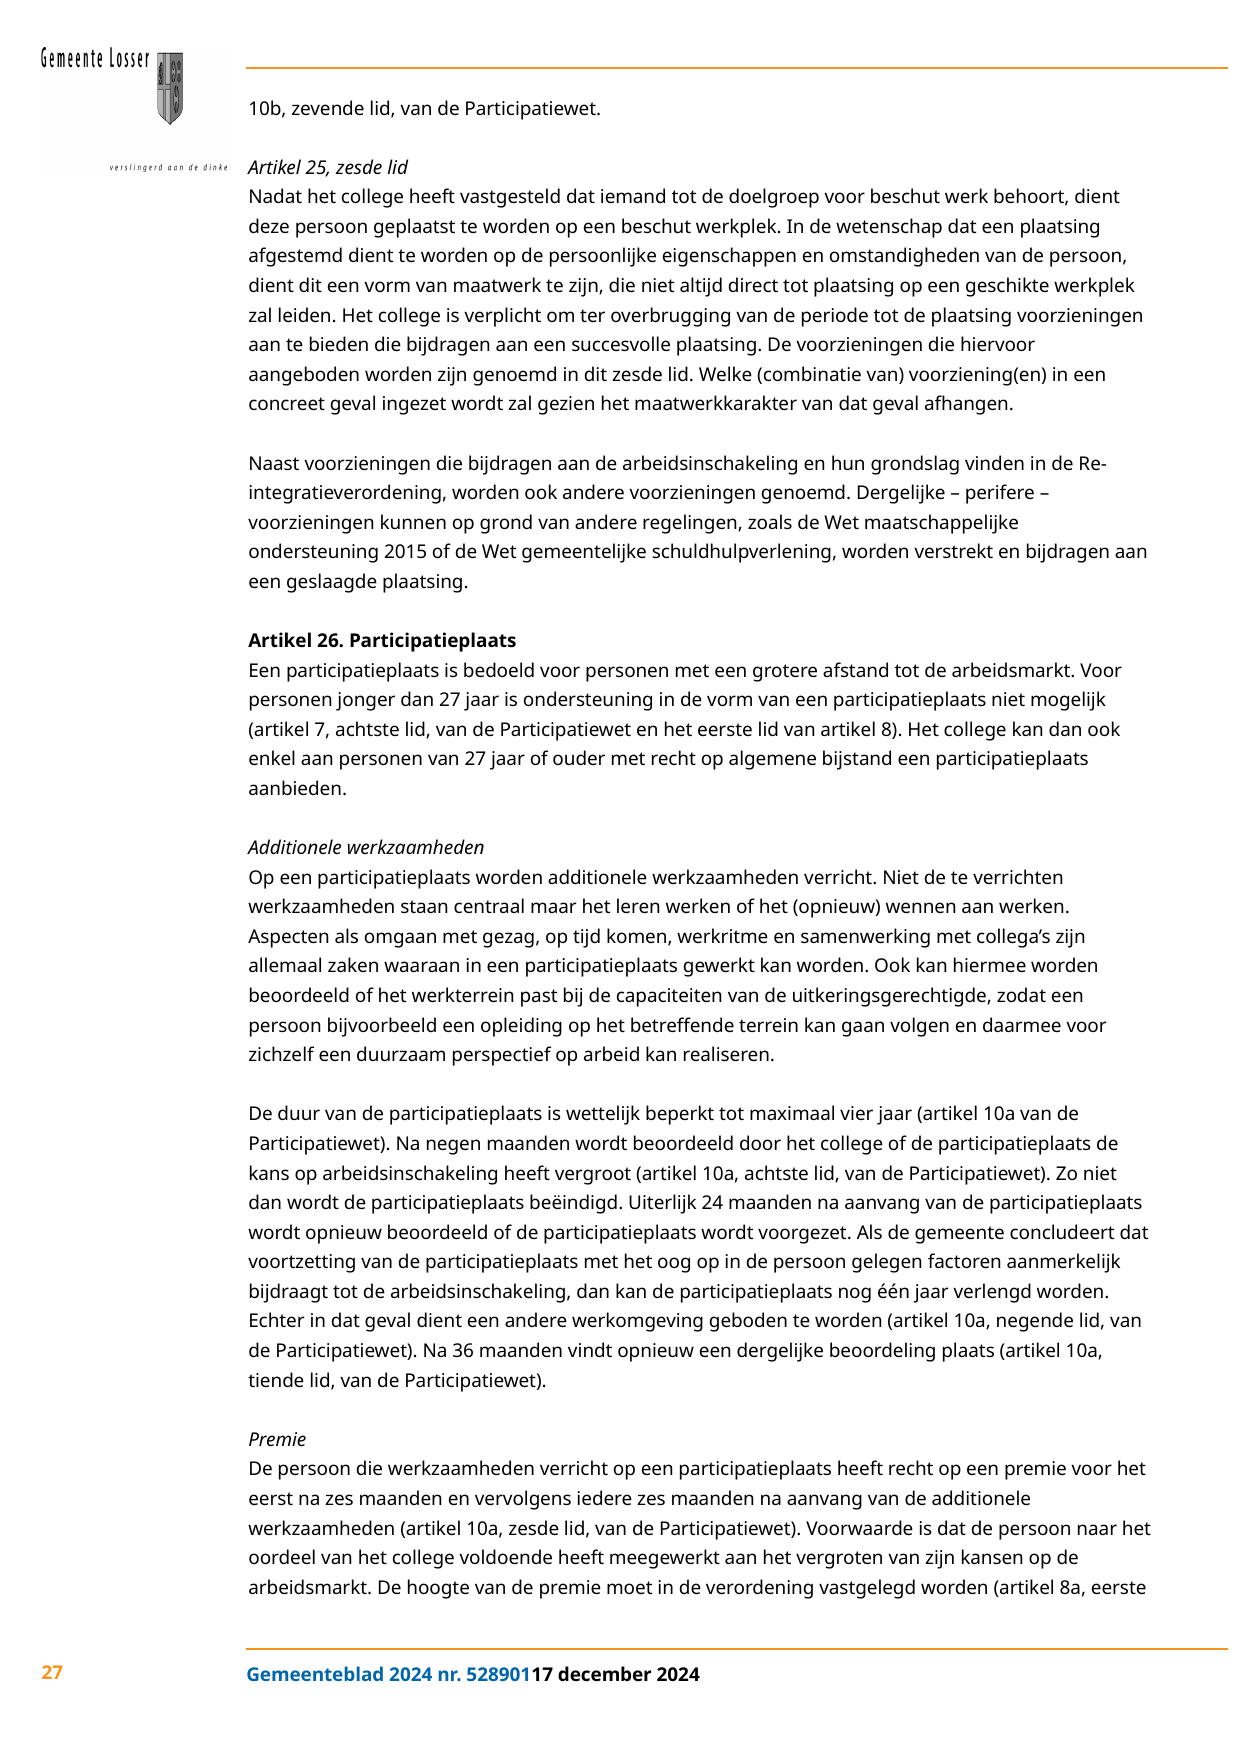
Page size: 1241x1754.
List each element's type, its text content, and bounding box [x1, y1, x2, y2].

text Artikel 25, zesde lid [248, 154, 1152, 180]
text De persoon die werkzaamheden verricht op een participatieplaats heeft recht op een premie voor het eerst na zes maanden en vervolgens iedere zes maanden na aanvang van de additionele werkzaamheden (artikel 10a, zesde lid, van de Participatiewet). Voorwaarde is dat de persoon naar het oordeel van het college voldoende heeft meegewerkt aan het vergroten van zijn kansen op de arbeidsmarkt. De hoogte van de premie moet in de verordening vastgelegd worden (artikel 8a, eerste [248, 1456, 1152, 1600]
text Naast voorzieningen die bijdragen aan de arbeidsinschakeling en hun grondslag vinden in de Re-integratieverordening, worden ook andere voorzieningen genoemd. Dergelijke – perifere – voorzieningen kunnen op grond van andere regelingen, zoals de Wet maatschappelijke ondersteuning 2015 of de Wet gemeentelijke schuldhulpverlening, worden verstrekt en bijdragen aan een geslaagde plaatsing. [248, 450, 1152, 594]
text Additionele werkzaamheden [248, 834, 1152, 860]
text 10b, zevende lid, van de Participatiewet. [248, 95, 1152, 121]
text Op een participatieplaats worden additionele werkzaamheden verricht. Niet de te verrichten werkzaamheden staan centraal maar het leren werken of het (opnieuw) wennen aan werken. Aspecten als omgaan met gezag, op tijd komen, werkritme en samenwerking met collega’s zijn allemaal zaken waaraan in een participatieplaats gewerkt kan worden. Ook kan hiermee worden beoordeeld of het werkterrein past bij de capaciteiten van de uitkeringsgerechtigde, zodat een persoon bijvoorbeeld een opleiding op het betreffende terrein kan gaan volgen en daarmee voor zichzelf een duurzaam perspectief op arbeid kan realiseren. [248, 864, 1152, 1067]
text De duur van de participatieplaats is wettelijk beperkt tot maximaal vier jaar (artikel 10a van de Participatiewet). Na negen maanden wordt beoordeeld door het college of de participatieplaats de kans op arbeidsinschakeling heeft vergroot (artikel 10a, achtste lid, van de Participatiewet). Zo niet dan wordt de participatieplaats beëindigd. Uiterlijk 24 maanden na aanvang van de participatieplaats wordt opnieuw beoordeeld of de participatieplaats wordt voorgezet. Als de gemeente concludeert dat voortzetting van de participatieplaats met het oog op in de persoon gelegen factoren aanmerkelijk bijdraagt tot de arbeidsinschakeling, dan kan de participatieplaats nog één jaar verlengd worden. Echter in dat geval dient een andere werkomgeving geboden te worden (artikel 10a, negende lid, van de Participatiewet). Na 36 maanden vindt opnieuw een dergelijke beoordeling plaats (artikel 10a, tiende lid, van de Participatiewet). [248, 1101, 1152, 1393]
text Artikel 26. Participatieplaats [248, 627, 1152, 653]
text Nadat het college heeft vastgesteld dat iemand tot de doelgroep voor beschut werk behoort, dient deze persoon geplaatst te worden op een beschut werkplek. In de wetenschap dat een plaatsing afgestemd dient te worden op de persoonlijke eigenschappen en omstandigheden van de persoon, dient dit een vorm van maatwerk te zijn, die niet altijd direct tot plaatsing op een geschikte werkplek zal leiden. Het college is verplicht om ter overbrugging van de periode tot de plaatsing voorzieningen aan te bieden die bijdragen aan een succesvolle plaatsing. De voorzieningen die hiervoor aangeboden worden zijn genoemd in dit zesde lid. Welke (combinatie van) voorziening(en) in een concreet geval ingezet wordt zal gezien het maatwerkkarakter van dat geval afhangen. [248, 183, 1152, 416]
text Een participatieplaats is bedoeld voor personen met een grotere afstand tot de arbeidsmarkt. Voor personen jonger dan 27 jaar is ondersteuning in de vorm van een participatieplaats niet mogelijk (artikel 7, achtste lid, van de Participatiewet en het eerste lid van artikel 8). Het college kan dan ook enkel aan personen van 27 jaar of ouder met recht op algemene bijstand een participatieplaats aanbieden. [248, 657, 1152, 801]
text Premie [248, 1426, 1152, 1452]
picture [41, 47, 231, 172]
